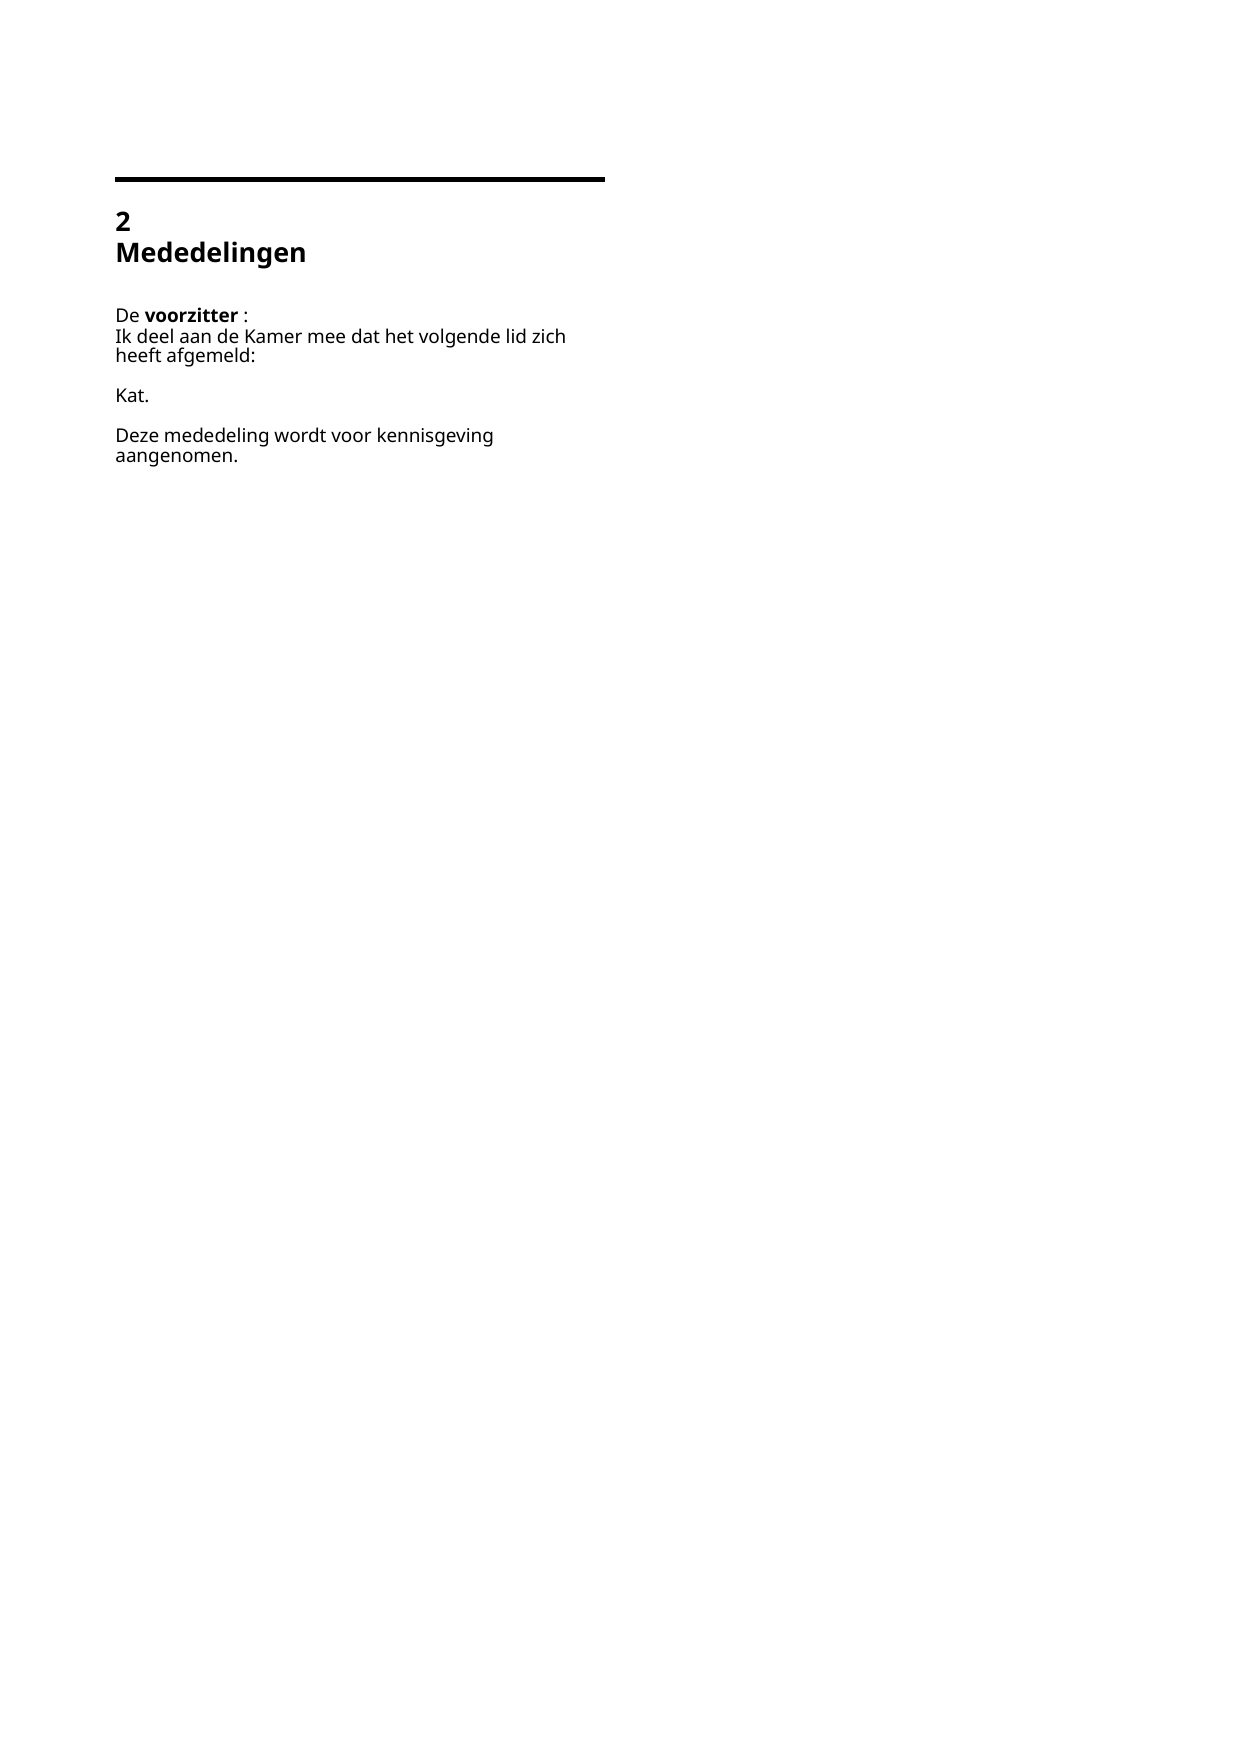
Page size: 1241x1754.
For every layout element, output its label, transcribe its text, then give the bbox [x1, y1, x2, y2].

text Ik deel aan de Kamer mee dat het volgende lid zich heeft afgemeld: [115, 328, 605, 367]
text 2 [115, 203, 605, 239]
text Deze mededeling wordt voor kennisgeving aangenomen. [115, 427, 605, 466]
text Kat. [115, 387, 605, 407]
text De voorzitter : [115, 302, 605, 328]
text Mededelingen [115, 239, 605, 283]
